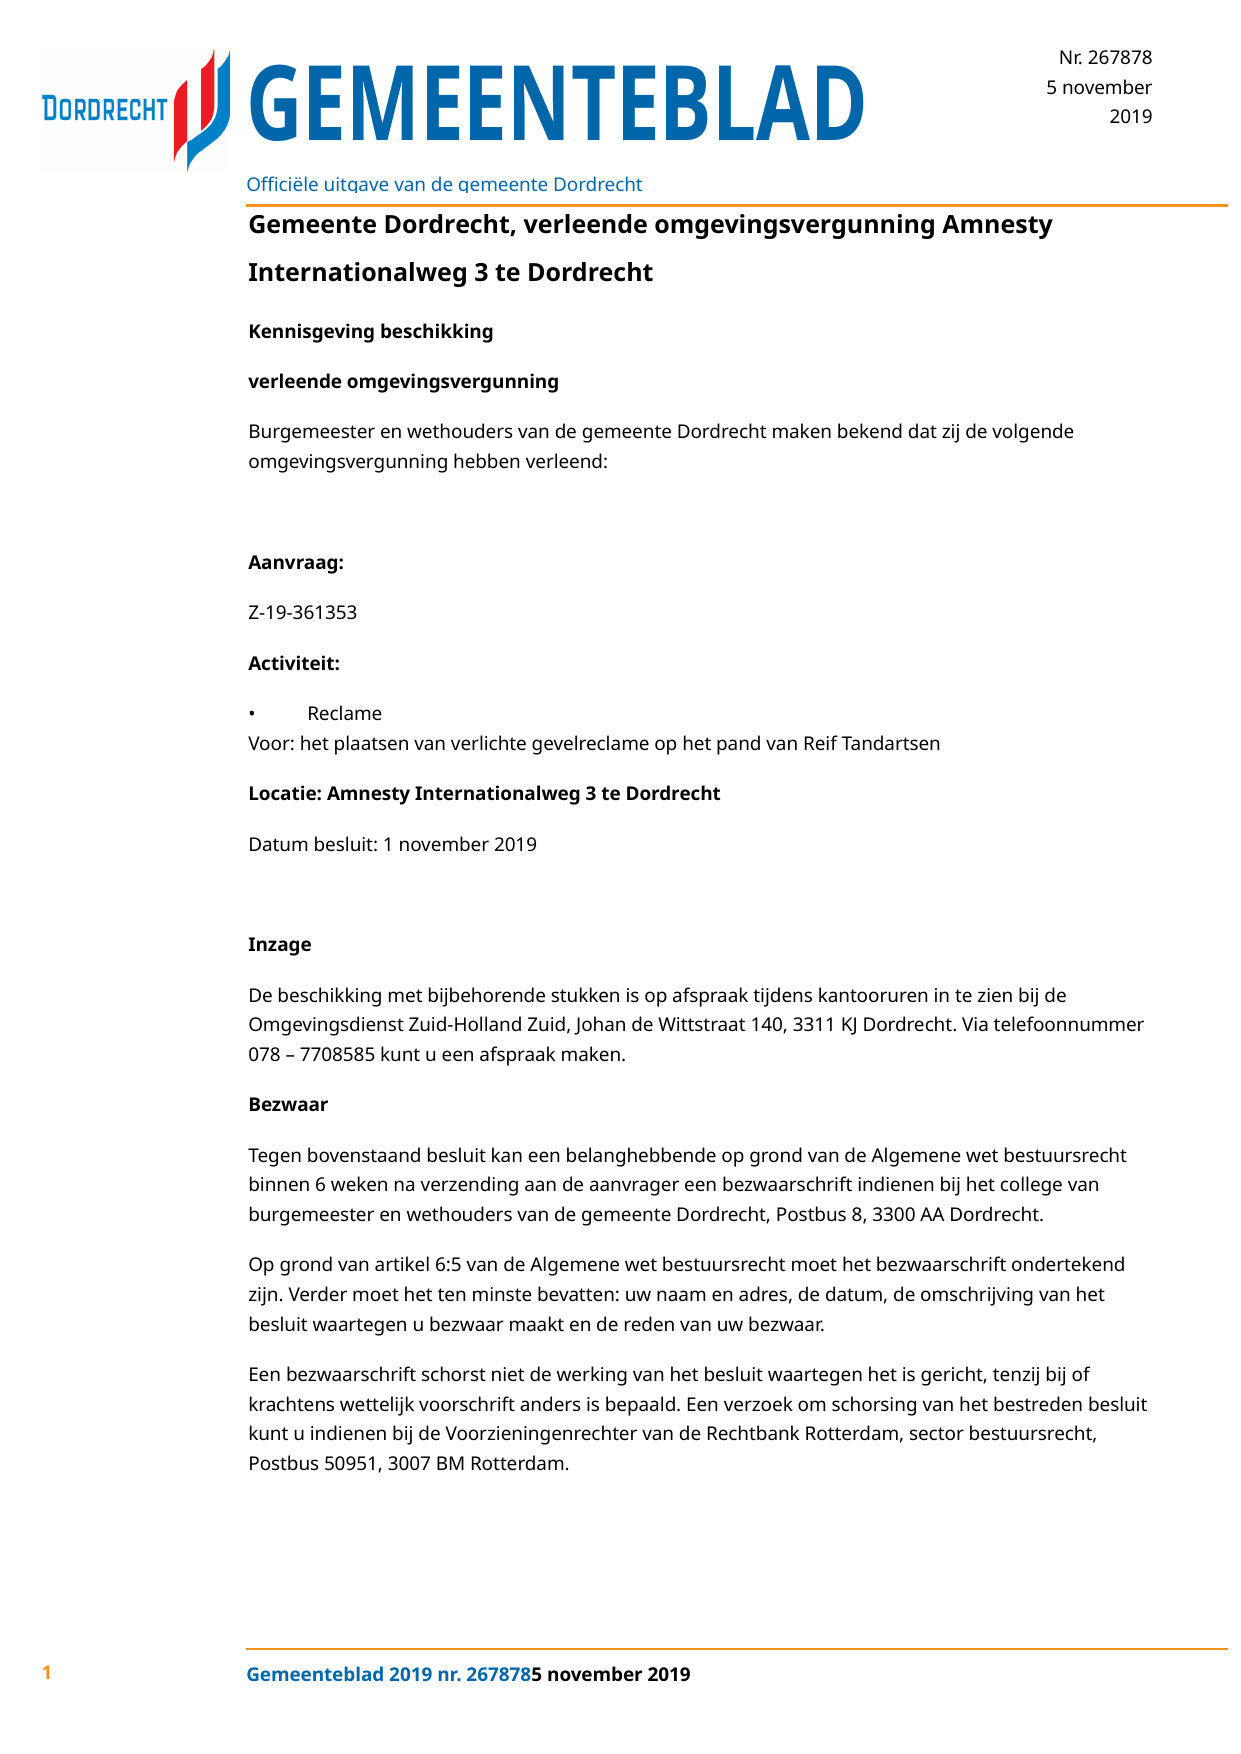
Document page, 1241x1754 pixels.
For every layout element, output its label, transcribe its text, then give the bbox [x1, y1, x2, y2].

text Op grond van artikel 6:5 van de Algemene wet bestuursrecht moet het bezwaarschrift ondertekend zijn. Verder moet het ten minste bevatten: uw naam en adres, de datum, de omschrijving van het besluit waartegen u bezwaar maakt en de reden van uw bezwaar. [248, 1252, 1152, 1337]
text Inzage [248, 932, 1152, 957]
text verleende omgevingsvergunning [248, 368, 1152, 394]
list Reclame [248, 700, 1152, 726]
text Bezwaar [248, 1092, 1152, 1117]
text Een bezwaarschrift schorst niet de werking van het besluit waartegen het is gericht, tenzij bij of krachtens wettelijk voorschrift anders is bepaald. Een verzoek om schorsing van het bestreden besluit kunt u indienen bij de Voorzieningenrechter van de Rechtbank Rotterdam, sector bestuursrecht, Postbus 50951, 3007 BM Rotterdam. [248, 1361, 1152, 1476]
text Locatie: Amnesty Internationalweg 3 te Dordrecht [248, 780, 1152, 806]
text Z-19-361353 [248, 599, 1152, 625]
picture [41, 47, 231, 172]
text Aanvraag: [248, 549, 1152, 575]
text Kennisgeving beschikking [248, 318, 1152, 344]
text Tegen bovenstaand besluit kan een belanghebbende op grond van de Algemene wet bestuursrecht binnen 6 weken na verzending aan de aanvrager een bezwaarschrift indienen bij het college van burgemeester en wethouders van de gemeente Dordrecht, Postbus 8, 3300 AA Dordrecht. [248, 1142, 1152, 1227]
text Activiteit: [248, 650, 1152, 676]
text Burgemeester en wethouders van de gemeente Dordrecht maken bekend dat zij de volgende omgevingsvergunning hebben verleend: [248, 419, 1152, 474]
text Voor: het plaatsen van verlichte gevelreclame op het pand van Reif Tandartsen [248, 730, 1152, 756]
text De beschikking met bijbehorende stukken is op afspraak tijdens kantooruren in te zien bij de Omgevingsdienst Zuid-Holland Zuid, Johan de Wittstraat 140, 3311 KJ Dordrecht. Via telefoonnummer 078 – 7708585 kunt u een afspraak maken. [248, 982, 1152, 1067]
text Datum besluit: 1 november 2019 [248, 831, 1152, 857]
text Gemeente Dordrecht, verleende omgevingsvergunning Amnesty Internationalweg 3 te Dordrecht [248, 207, 1152, 288]
